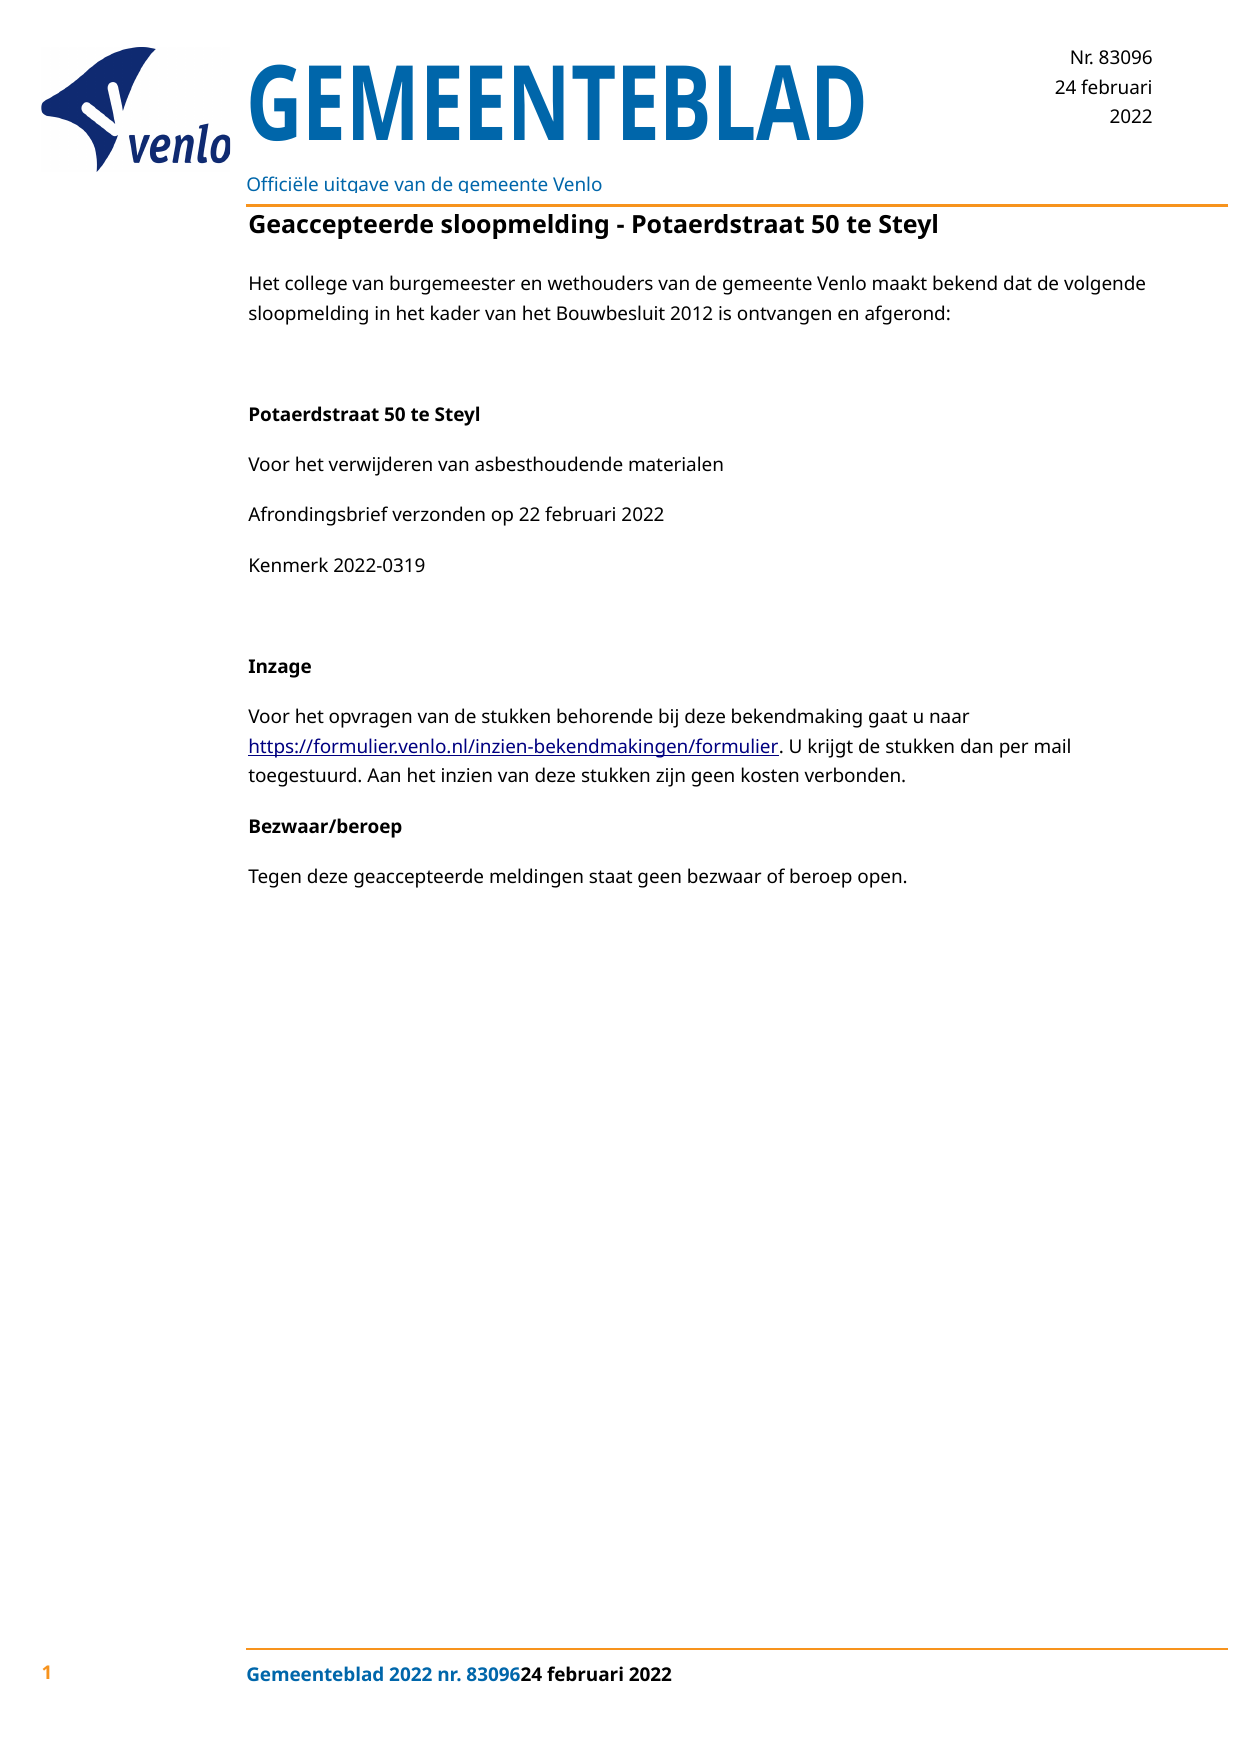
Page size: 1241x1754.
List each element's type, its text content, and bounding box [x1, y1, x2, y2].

text Inzage [248, 653, 1152, 678]
picture [41, 47, 231, 172]
text Voor het opvragen van de stukken behorende bij deze bekendmaking gaat u naar https://formulier.venlo.nl/inzien-bekendmakingen/formulier. U krijgt de stukken dan per mail toegestuurd. Aan het inzien van deze stukken zijn geen kosten verbonden. [248, 703, 1152, 788]
text Tegen deze geaccepteerde meldingen staat geen bezwaar of beroep open. [248, 863, 1152, 889]
text Geaccepteerde sloopmelding - Potaerdstraat 50 te Steyl [248, 207, 1152, 241]
text Afrondingsbrief verzonden op 22 februari 2022 [248, 502, 1152, 527]
text Potaerdstraat 50 te Steyl [248, 401, 1152, 426]
text Bezwaar/beroep [248, 813, 1152, 838]
text Kenmerk 2022-0319 [248, 552, 1152, 578]
text Het college van burgemeester en wethouders van de gemeente Venlo maakt bekend dat de volgende sloopmelding in het kader van het Bouwbesluit 2012 is ontvangen en afgerond: [248, 270, 1152, 326]
text Voor het verwijderen van asbesthoudende materialen [248, 451, 1152, 477]
